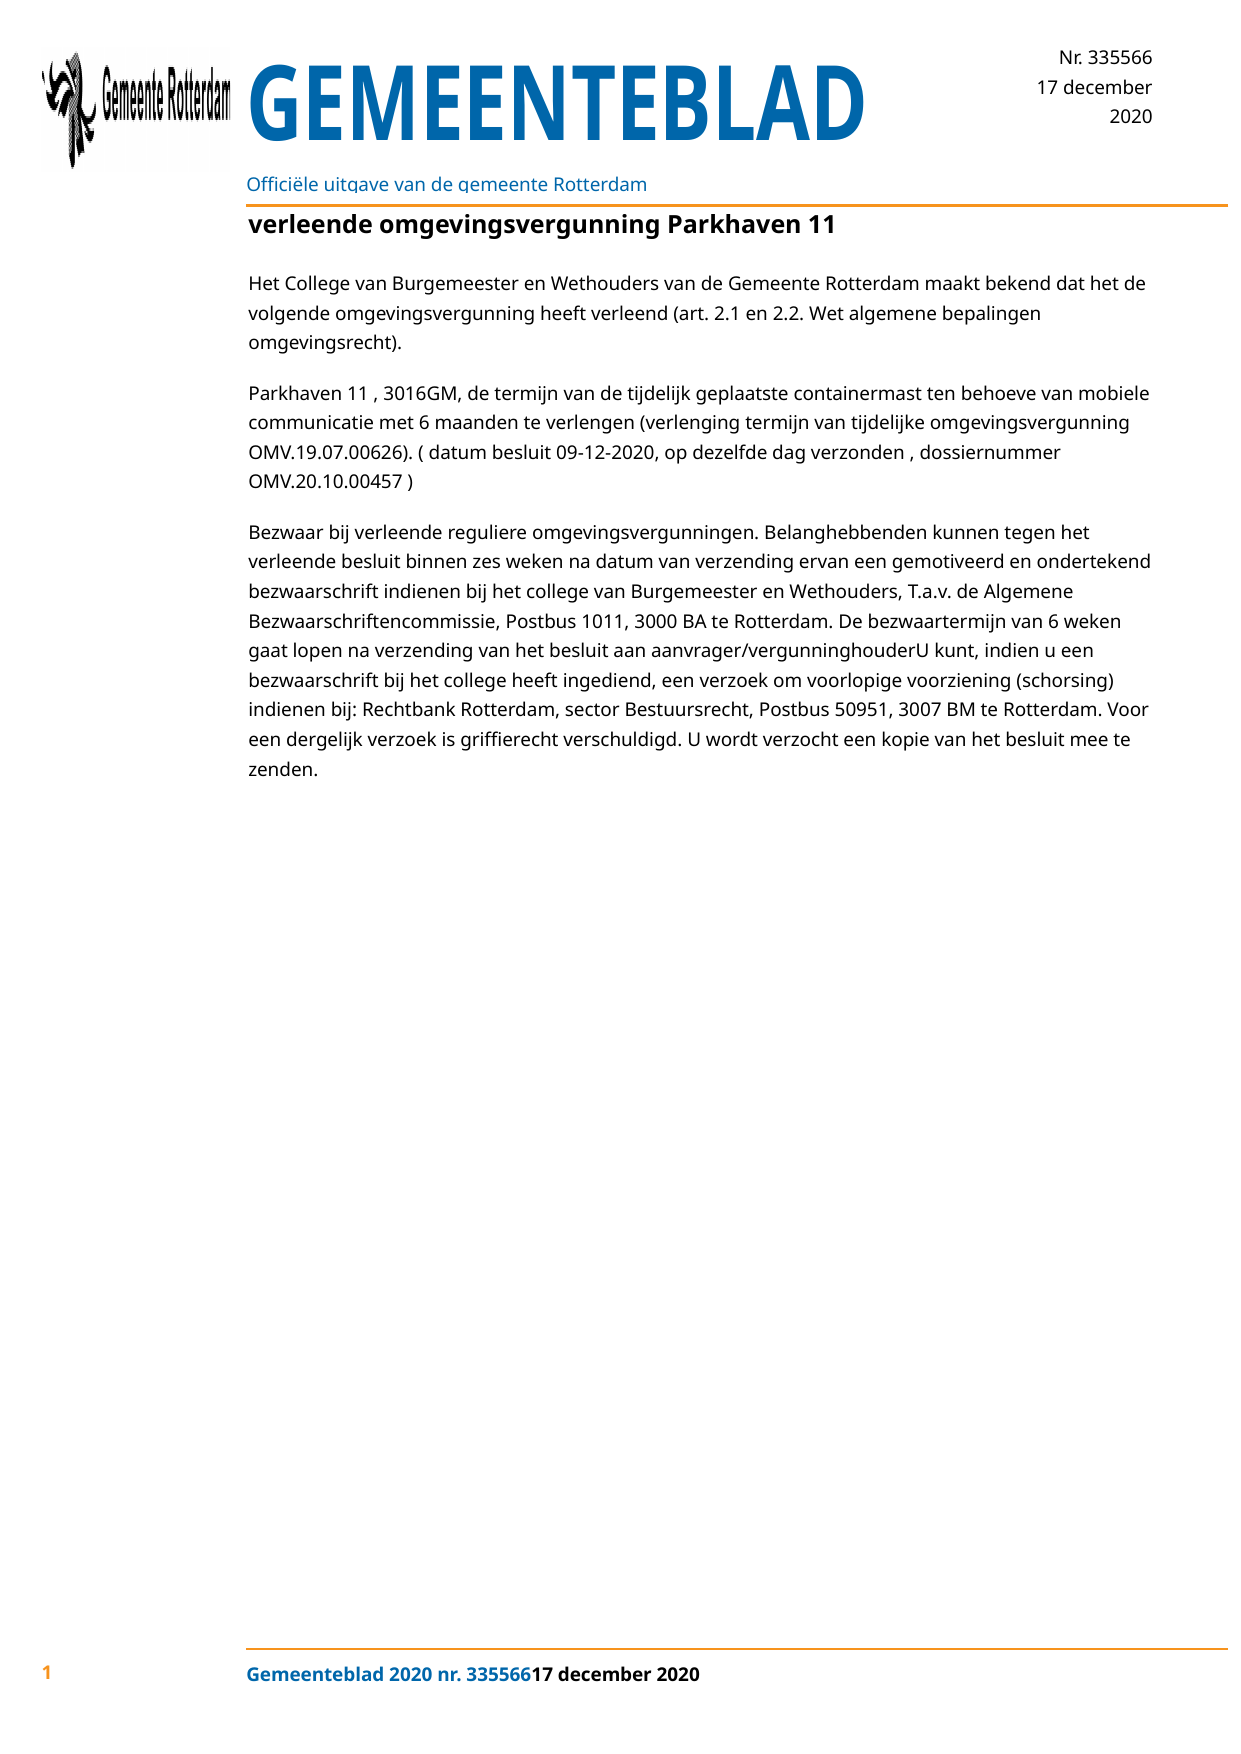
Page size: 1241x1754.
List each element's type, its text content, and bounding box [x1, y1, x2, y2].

text Het College van Burgemeester en Wethouders van de Gemeente Rotterdam maakt bekend dat het de volgende omgevingsvergunning heeft verleend (art. 2.1 en 2.2. Wet algemene bepalingen omgevingsrecht). [248, 270, 1152, 355]
picture [41, 47, 231, 172]
text verleende omgevingsvergunning Parkhaven 11 [248, 207, 1152, 241]
text Bezwaar bij verleende reguliere omgevingsvergunningen. Belanghebbenden kunnen tegen het verleende besluit binnen zes weken na datum van verzending ervan een gemotiveerd en ondertekend bezwaarschrift indienen bij het college van Burgemeester en Wethouders, T.a.v. de Algemene Bezwaarschriftencommissie, Postbus 1011, 3000 BA te Rotterdam. De bezwaartermijn van 6 weken gaat lopen na verzending van het besluit aan aanvrager/vergunninghouderU kunt, indien u een bezwaarschrift bij het college heeft ingediend, een verzoek om voorlopige voorziening (schorsing) indienen bij: Rechtbank Rotterdam, sector Bestuursrecht, Postbus 50951, 3007 BM te Rotterdam. Voor een dergelijk verzoek is griffierecht verschuldigd. U wordt verzocht een kopie van het besluit mee te zenden. [248, 519, 1152, 781]
text Parkhaven 11 , 3016GM, de termijn van de tijdelijk geplaatste containermast ten behoeve van mobiele communicatie met 6 maanden te verlengen (verlenging termijn van tijdelijke omgevingsvergunning OMV.19.07.00626). ( datum besluit 09-12-2020, op dezelfde dag verzonden , dossiernummer OMV.20.10.00457 ) [248, 380, 1152, 494]
